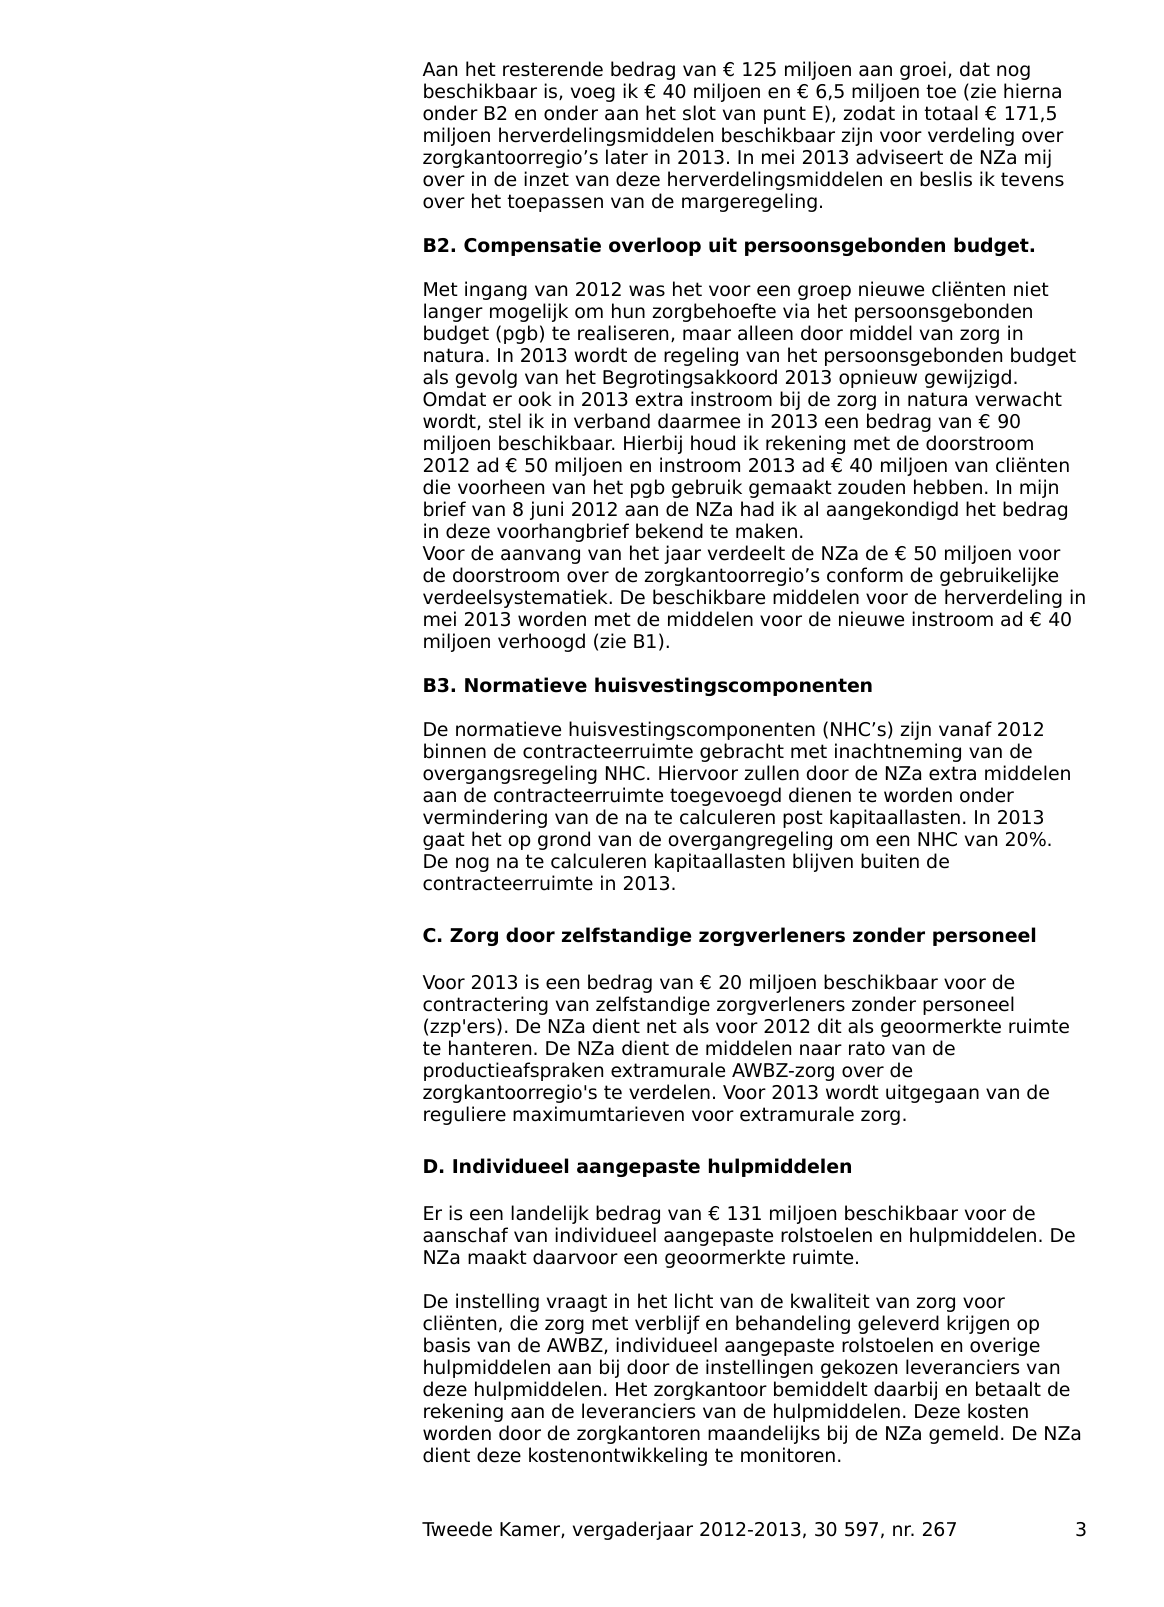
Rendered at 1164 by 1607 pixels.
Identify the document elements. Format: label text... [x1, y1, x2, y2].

text Aan het resterende bedrag van € 125 miljoen aan groei, dat nog beschikbaar is, voeg ik € 40 miljoen en € 6,5 miljoen toe (zie hierna onder B2 en onder aan het slot van punt E), zodat in totaal € 171,5 miljoen herverdelingsmiddelen beschikbaar zijn voor verdeling over zorgkantoorregio’s later in 2013. In mei 2013 adviseert de NZa mij over in de inzet van deze herverdelingsmiddelen en beslis ik tevens over het toepassen van de margeregeling. [422, 59, 1087, 213]
text De nog na te calculeren kapitaallasten blijven buiten de contracteerruimte in 2013. [422, 851, 1087, 895]
subtitle C. Zorg door zelfstandige zorgverleners zonder personeel [422, 925, 1087, 947]
subtitle D. Individueel aangepaste hulpmiddelen [422, 1156, 1087, 1178]
text Er is een landelijk bedrag van € 131 miljoen beschikbaar voor de aanschaf van individueel aangepaste rolstoelen en hulpmiddelen. De NZa maakt daarvoor een geoormerkte ruimte. [422, 1203, 1087, 1269]
text Met ingang van 2012 was het voor een groep nieuwe cliënten niet langer mogelijk om hun zorgbehoefte via het persoonsgebonden budget (pgb) te realiseren, maar alleen door middel van zorg in natura. In 2013 wordt de regeling van het persoonsgebonden budget als gevolg van het Begrotingsakkoord 2013 opnieuw gewijzigd. Omdat er ook in 2013 extra instroom bij de zorg in natura verwacht wordt, stel ik in verband daarmee in 2013 een bedrag van € 90 miljoen beschikbaar. Hierbij houd ik rekening met de doorstroom 2012 ad € 50 miljoen en instroom 2013 ad € 40 miljoen van cliënten die voorheen van het pgb gebruik gemaakt zouden hebben. In mijn brief van 8 juni 2012 aan de NZa had ik al aangekondigd het bedrag in deze voorhangbrief bekend te maken. [422, 279, 1087, 543]
text De instelling vraagt in het licht van de kwaliteit van zorg voor cliënten, die zorg met verblijf en behandeling geleverd krijgen op basis van de AWBZ, individueel aangepaste rolstoelen en overige hulpmiddelen aan bij door de instellingen gekozen leveranciers van deze hulpmiddelen. Het zorgkantoor bemiddelt daarbij en betaalt de rekening aan de leveranciers van de hulpmiddelen. Deze kosten worden door de zorgkantoren maandelijks bij de NZa gemeld. De NZa dient deze kostenontwikkeling te monitoren. [422, 1291, 1087, 1467]
text Voor de aanvang van het jaar verdeelt de NZa de € 50 miljoen voor de doorstroom over de zorgkantoorregio’s conform de gebruikelijke verdeelsystematiek. De beschikbare middelen voor de herverdeling in mei 2013 worden met de middelen voor de nieuwe instroom ad € 40 miljoen verhoogd (zie B1). [422, 543, 1087, 653]
text De normatieve huisvestingscomponenten (NHC’s) zijn vanaf 2012 binnen de contracteerruimte gebracht met inachtneming van de overgangsregeling NHC. Hiervoor zullen door de NZa extra middelen aan de contracteerruimte toegevoegd dienen te worden onder vermindering van de na te calculeren post kapitaallasten. In 2013 gaat het op grond van de overgangregeling om een NHC van 20%. [422, 719, 1087, 851]
subtitle B2. Compensatie overloop uit persoonsgebonden budget. [422, 235, 1087, 257]
text Voor 2013 is een bedrag van € 20 miljoen beschikbaar voor de contractering van zelfstandige zorgverleners zonder personeel (zzp'ers). De NZa dient net als voor 2012 dit als geoormerkte ruimte te hanteren. De NZa dient de middelen naar rato van de productieafspraken extramurale AWBZ-zorg over de zorgkantoorregio's te verdelen. Voor 2013 wordt uitgegaan van de reguliere maximumtarieven voor extramurale zorg. [422, 972, 1087, 1126]
subtitle B3. Normatieve huisvestingscomponenten [422, 675, 1087, 697]
